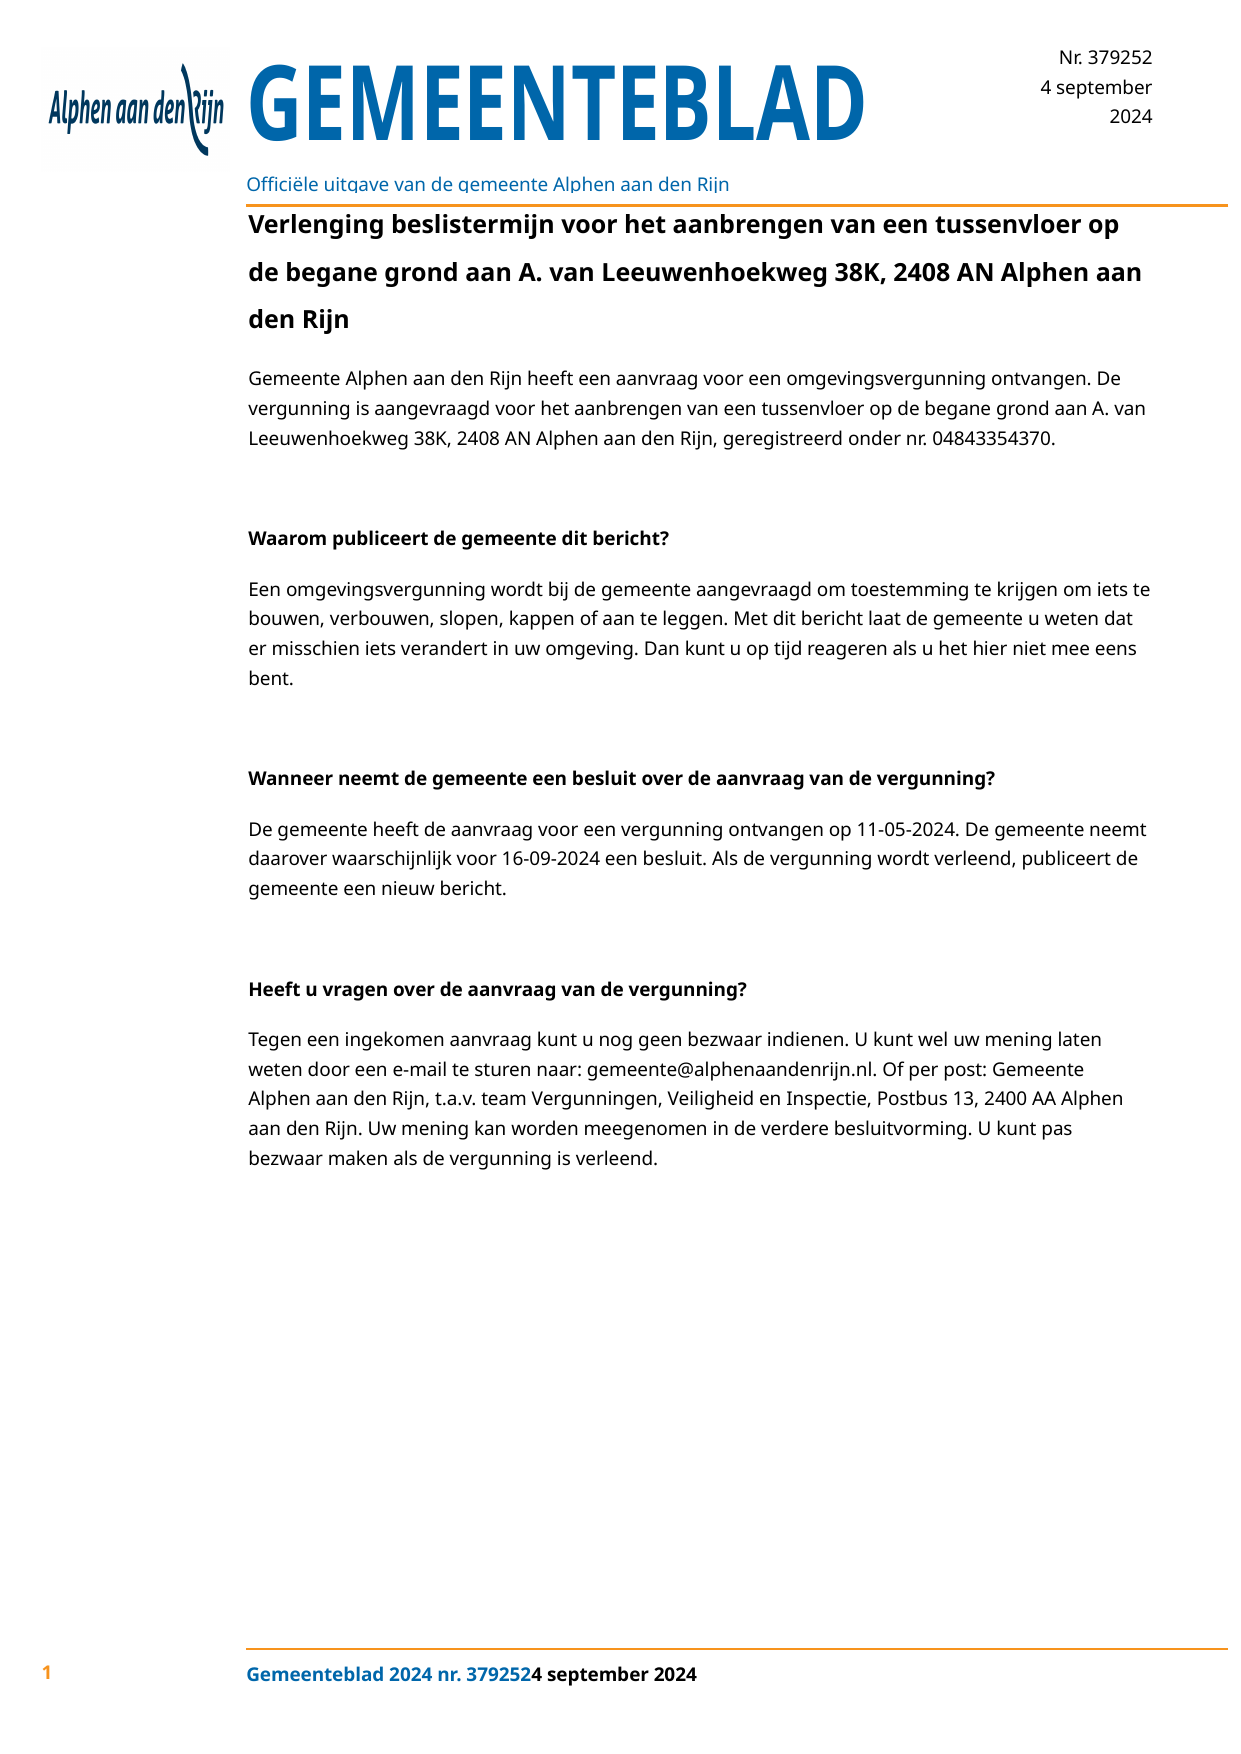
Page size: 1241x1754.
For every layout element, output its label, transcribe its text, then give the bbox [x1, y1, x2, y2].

text Tegen een ingekomen aanvraag kunt u nog geen bezwaar indienen. U kunt wel uw mening laten weten door een e-mail te sturen naar: gemeente@alphenaandenrijn.nl. Of per post: Gemeente Alphen aan den Rijn, t.a.v. team Vergunningen, Veiligheid en Inspectie, Postbus 13, 2400 AA Alphen aan den Rijn. Uw mening kan worden meegenomen in de verdere besluitvorming. U kunt pas bezwaar maken als de vergunning is verleend. [248, 1026, 1152, 1170]
text De gemeente heeft de aanvraag voor een vergunning ontvangen op 11-05-2024. De gemeente neemt daarover waarschijnlijk voor 16-09-2024 een besluit. Als de vergunning wordt verleend, publiceert de gemeente een nieuw bericht. [248, 816, 1152, 901]
text Verlenging beslistermijn voor het aanbrengen van een tussenvloer op de begane grond aan A. van Leeuwenhoekweg 38K, 2408 AN Alphen aan den Rijn [248, 207, 1152, 336]
text Wanneer neemt de gemeente een besluit over de aanvraag van de vergunning? [248, 766, 1152, 791]
text Een omgevingsvergunning wordt bij de gemeente aangevraagd om toestemming te krijgen om iets te bouwen, verbouwen, slopen, kappen of aan te leggen. Met dit bericht laat de gemeente u weten dat er misschien iets verandert in uw omgeving. Dan kunt u op tijd reageren als u het hier niet mee eens bent. [248, 576, 1152, 690]
text Gemeente Alphen aan den Rijn heeft een aanvraag voor een omgevingsvergunning ontvangen. De vergunning is aangevraagd voor het aanbrengen van een tussenvloer op de begane grond aan A. van Leeuwenhoekweg 38K, 2408 AN Alphen aan den Rijn, geregistreerd onder nr. 04843354370. [248, 366, 1152, 450]
text Waarom publiceert de gemeente dit bericht? [248, 526, 1152, 551]
picture [41, 47, 231, 172]
text Heeft u vragen over de aanvraag van de vergunning? [248, 976, 1152, 1002]
